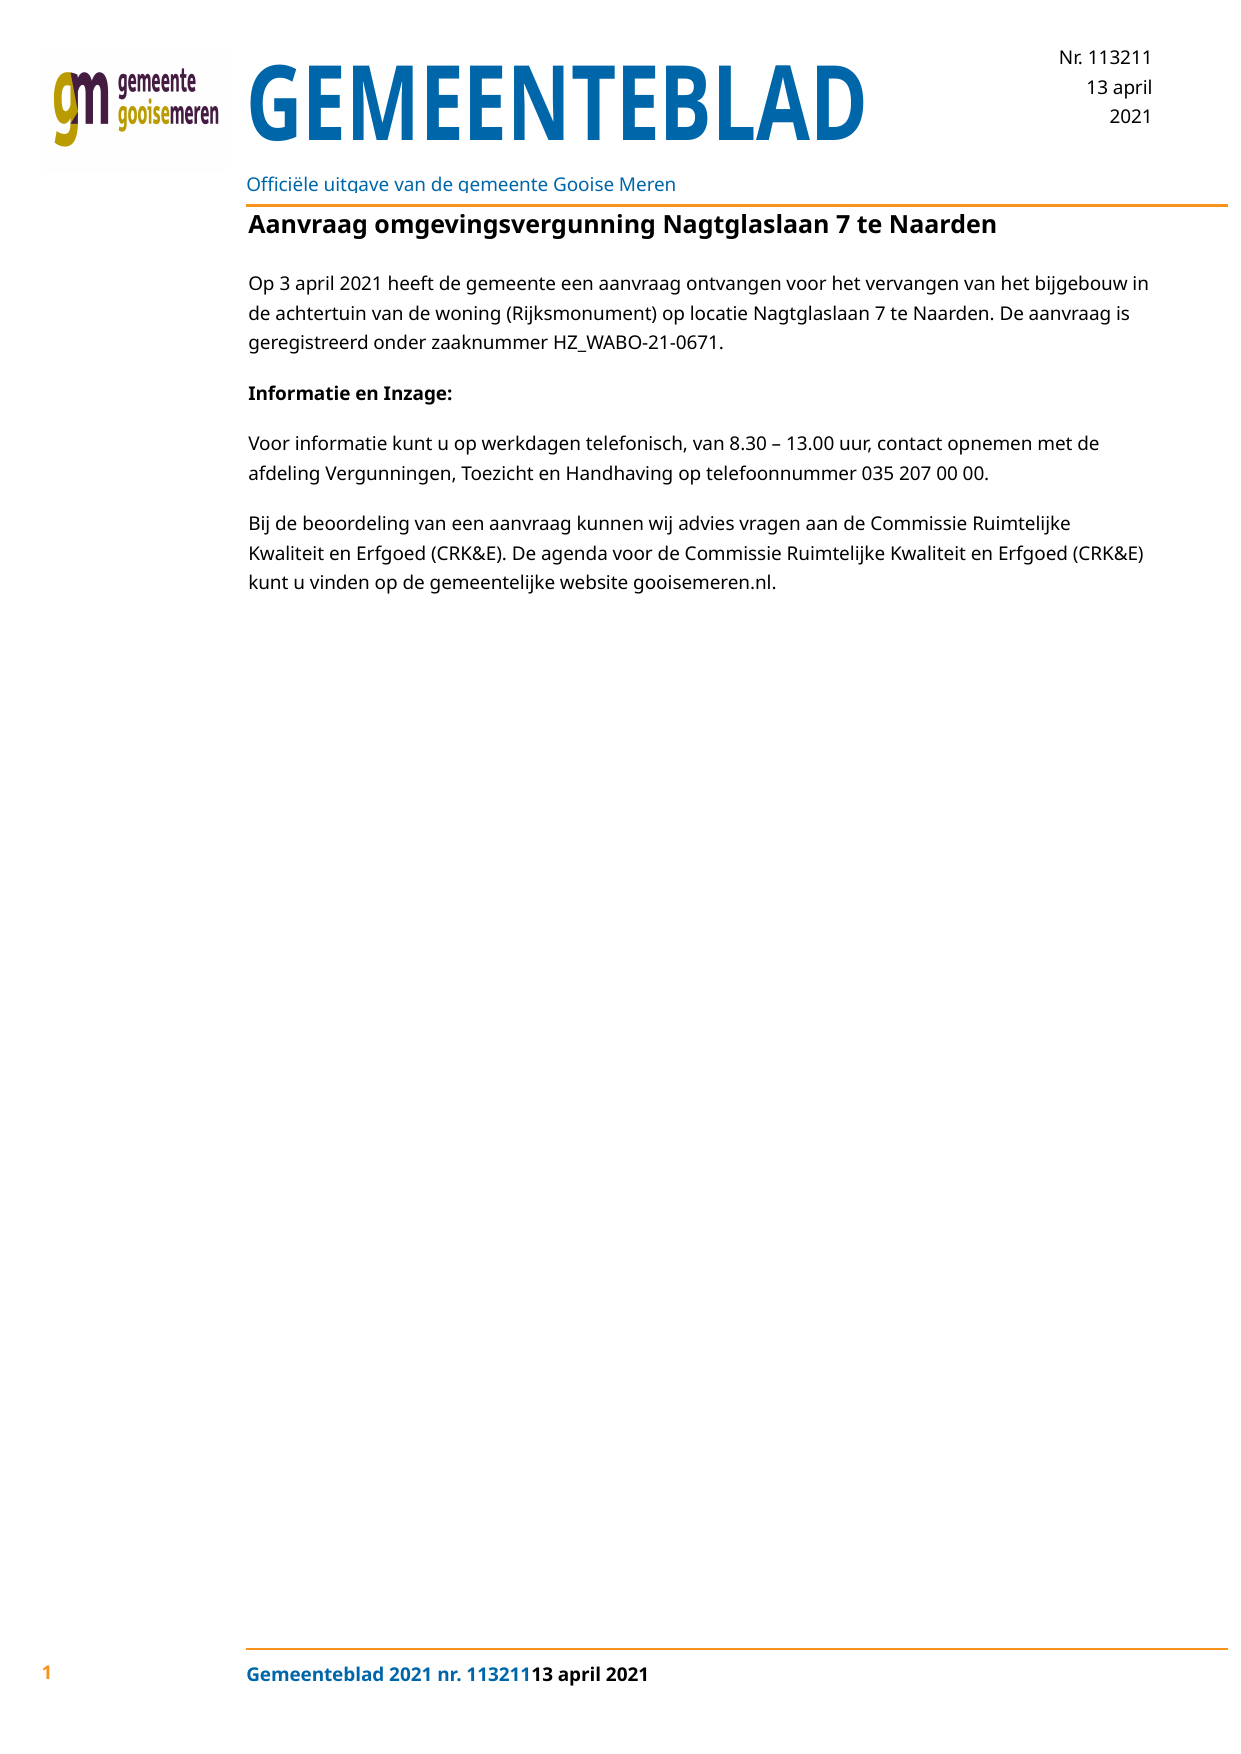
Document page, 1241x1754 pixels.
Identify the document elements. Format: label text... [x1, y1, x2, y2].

picture [41, 47, 231, 172]
text Op 3 april 2021 heeft de gemeente een aanvraag ontvangen voor het vervangen van het bijgebouw in de achtertuin van de woning (Rijksmonument) op locatie Nagtglaslaan 7 te Naarden. De aanvraag is geregistreerd onder zaaknummer HZ_WABO-21-0671. [248, 270, 1152, 355]
text Bij de beoordeling van een aanvraag kunnen wij advies vragen aan de Commissie Ruimtelijke Kwaliteit en Erfgoed (CRK&E). De agenda voor de Commissie Ruimtelijke Kwaliteit en Erfgoed (CRK&E) kunt u vinden op de gemeentelijke website gooisemeren.nl. [248, 510, 1152, 595]
text Aanvraag omgevingsvergunning Nagtglaslaan 7 te Naarden [248, 207, 1152, 241]
text Informatie en Inzage: [248, 380, 1152, 406]
text Voor informatie kunt u op werkdagen telefonisch, van 8.30 – 13.00 uur, contact opnemen met de afdeling Vergunningen, Toezicht en Handhaving op telefoonnummer 035 207 00 00. [248, 430, 1152, 486]
